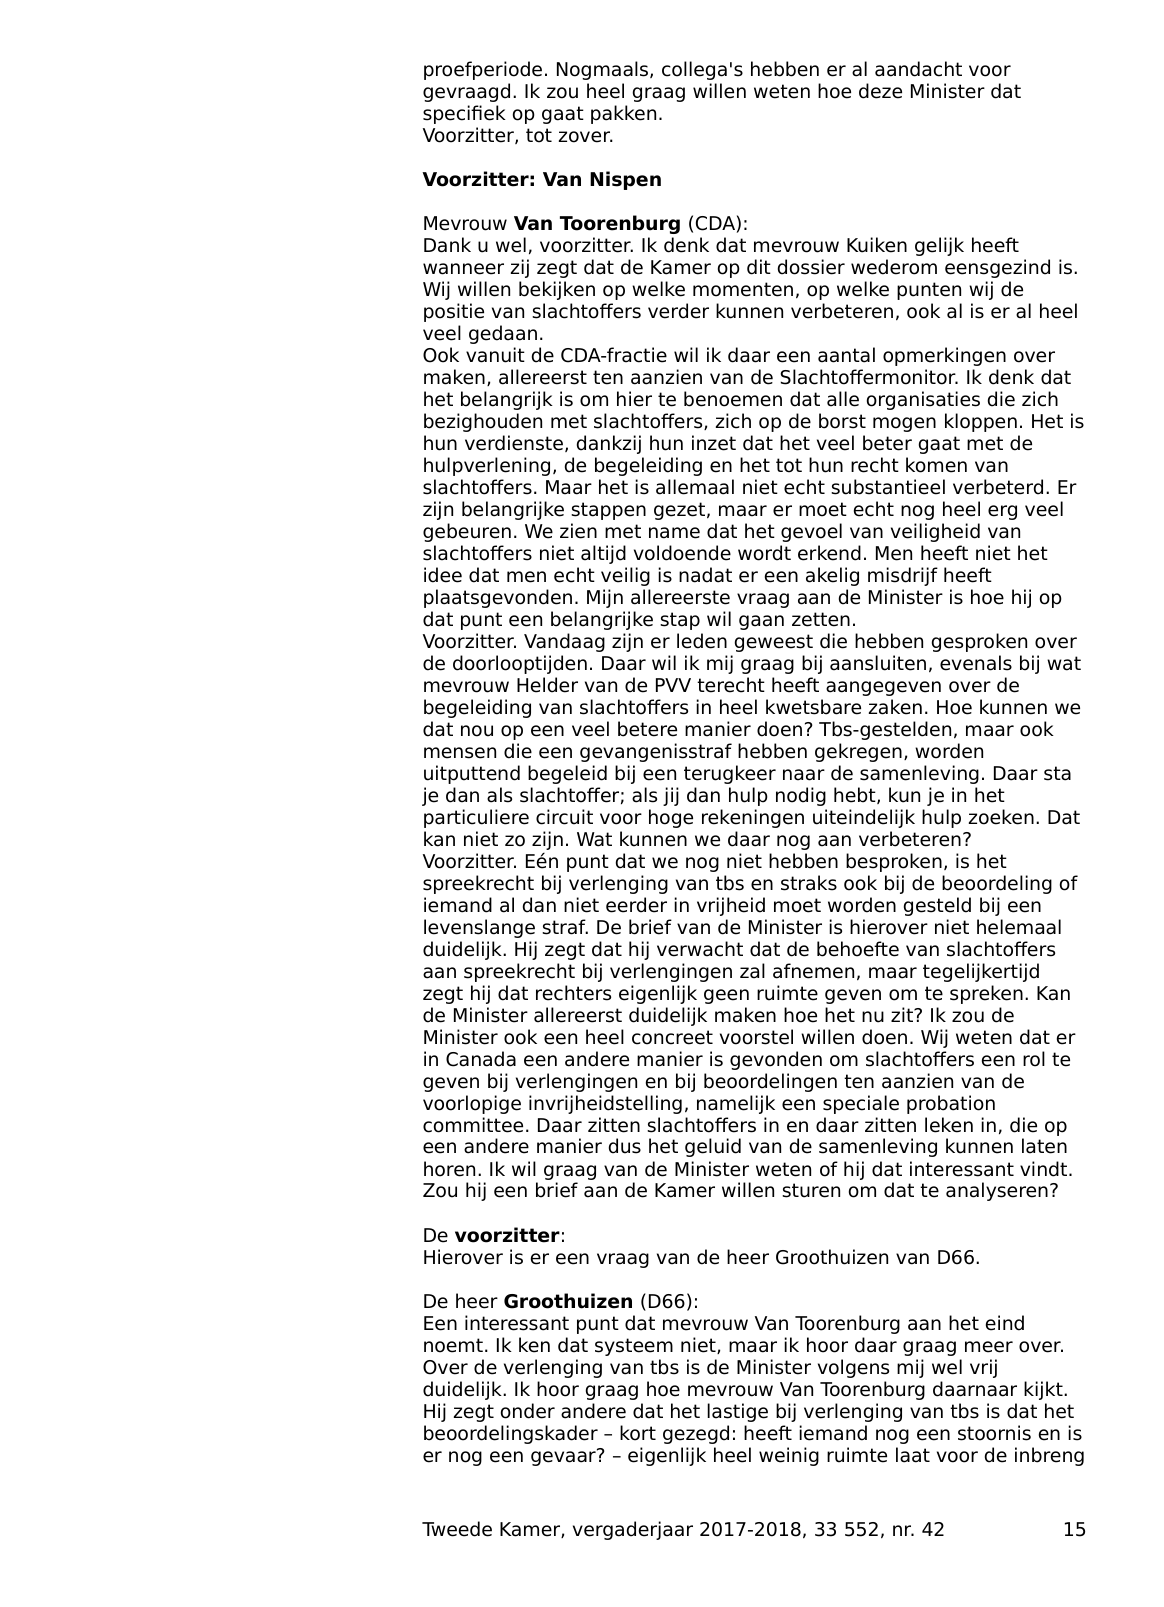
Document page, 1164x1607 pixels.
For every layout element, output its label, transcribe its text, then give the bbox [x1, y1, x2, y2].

text Mevrouw Van Toorenburg (CDA): [422, 213, 1087, 235]
text Dank u wel, voorzitter. Ik denk dat mevrouw Kuiken gelijk heeft wanneer zij zegt dat de Kamer op dit dossier wederom eensgezind is. Wij willen bekijken op welke momenten, op welke punten wij de positie van slachtoffers verder kunnen verbeteren, ook al is er al heel veel gedaan. [422, 235, 1087, 345]
text Voorzitter. Eén punt dat we nog niet hebben besproken, is het spreekrecht bij verlenging van tbs en straks ook bij de beoordeling of iemand al dan niet eerder in vrijheid moet worden gesteld bij een levenslange straf. De brief van de Minister is hierover niet helemaal duidelijk. Hij zegt dat hij verwacht dat de behoefte van slachtoffers aan spreekrecht bij verlengingen zal afnemen, maar tegelijkertijd zegt hij dat rechters eigenlijk geen ruimte geven om te spreken. Kan de Minister allereerst duidelijk maken hoe het nu zit? Ik zou de Minister ook een heel concreet voorstel willen doen. Wij weten dat er in Canada een andere manier is gevonden om slachtoffers een rol te geven bij verlengingen en bij beoordelingen ten aanzien van de voorlopige invrijheidstelling, namelijk een speciale probation committee. Daar zitten slachtoffers in en daar zitten leken in, die op een andere manier dus het geluid van de samenleving kunnen laten horen. Ik wil graag van de Minister weten of hij dat interessant vindt. Zou hij een brief aan de Kamer willen sturen om dat te analyseren? [422, 851, 1087, 1202]
text De voorzitter: [422, 1224, 1087, 1247]
text Voorzitter. Vandaag zijn er leden geweest die hebben gesproken over de doorlooptijden. Daar wil ik mij graag bij aansluiten, evenals bij wat mevrouw Helder van de PVV terecht heeft aangegeven over de begeleiding van slachtoffers in heel kwetsbare zaken. Hoe kunnen we dat nou op een veel betere manier doen? Tbs-gestelden, maar ook mensen die een gevangenisstraf hebben gekregen, worden uitputtend begeleid bij een terugkeer naar de samenleving. Daar sta je dan als slachtoffer; als jij dan hulp nodig hebt, kun je in het particuliere circuit voor hoge rekeningen uiteindelijk hulp zoeken. Dat kan niet zo zijn. Wat kunnen we daar nog aan verbeteren? [422, 631, 1087, 851]
text Hierover is er een vraag van de heer Groothuizen van D66. [422, 1247, 1087, 1268]
text Een interessant punt dat mevrouw Van Toorenburg aan het eind noemt. Ik ken dat systeem niet, maar ik hoor daar graag meer over. Over de verlenging van tbs is de Minister volgens mij wel vrij duidelijk. Ik hoor graag hoe mevrouw Van Toorenburg daarnaar kijkt. Hij zegt onder andere dat het lastige bij verlenging van tbs is dat het beoordelingskader – kort gezegd: heeft iemand nog een stoornis en is er nog een gevaar? – eigenlijk heel weinig ruimte laat voor de inbreng [422, 1313, 1087, 1467]
subtitle Voorzitter: Van Nispen [422, 169, 1087, 191]
text De heer Groothuizen (D66): [422, 1291, 1087, 1313]
text proefperiode. Nogmaals, collega's hebben er al aandacht voor gevraagd. Ik zou heel graag willen weten hoe deze Minister dat specifiek op gaat pakken. [422, 59, 1087, 125]
text Voorzitter, tot zover. [422, 125, 1087, 147]
text Ook vanuit de CDA-fractie wil ik daar een aantal opmerkingen over maken, allereerst ten aanzien van de Slachtoffermonitor. Ik denk dat het belangrijk is om hier te benoemen dat alle organisaties die zich bezighouden met slachtoffers, zich op de borst mogen kloppen. Het is hun verdienste, dankzij hun inzet dat het veel beter gaat met de hulpverlening, de begeleiding en het tot hun recht komen van slachtoffers. Maar het is allemaal niet echt substantieel verbeterd. Er zijn belangrijke stappen gezet, maar er moet echt nog heel erg veel gebeuren. We zien met name dat het gevoel van veiligheid van slachtoffers niet altijd voldoende wordt erkend. Men heeft niet het idee dat men echt veilig is nadat er een akelig misdrijf heeft plaatsgevonden. Mijn allereerste vraag aan de Minister is hoe hij op dat punt een belangrijke stap wil gaan zetten. [422, 345, 1087, 631]
